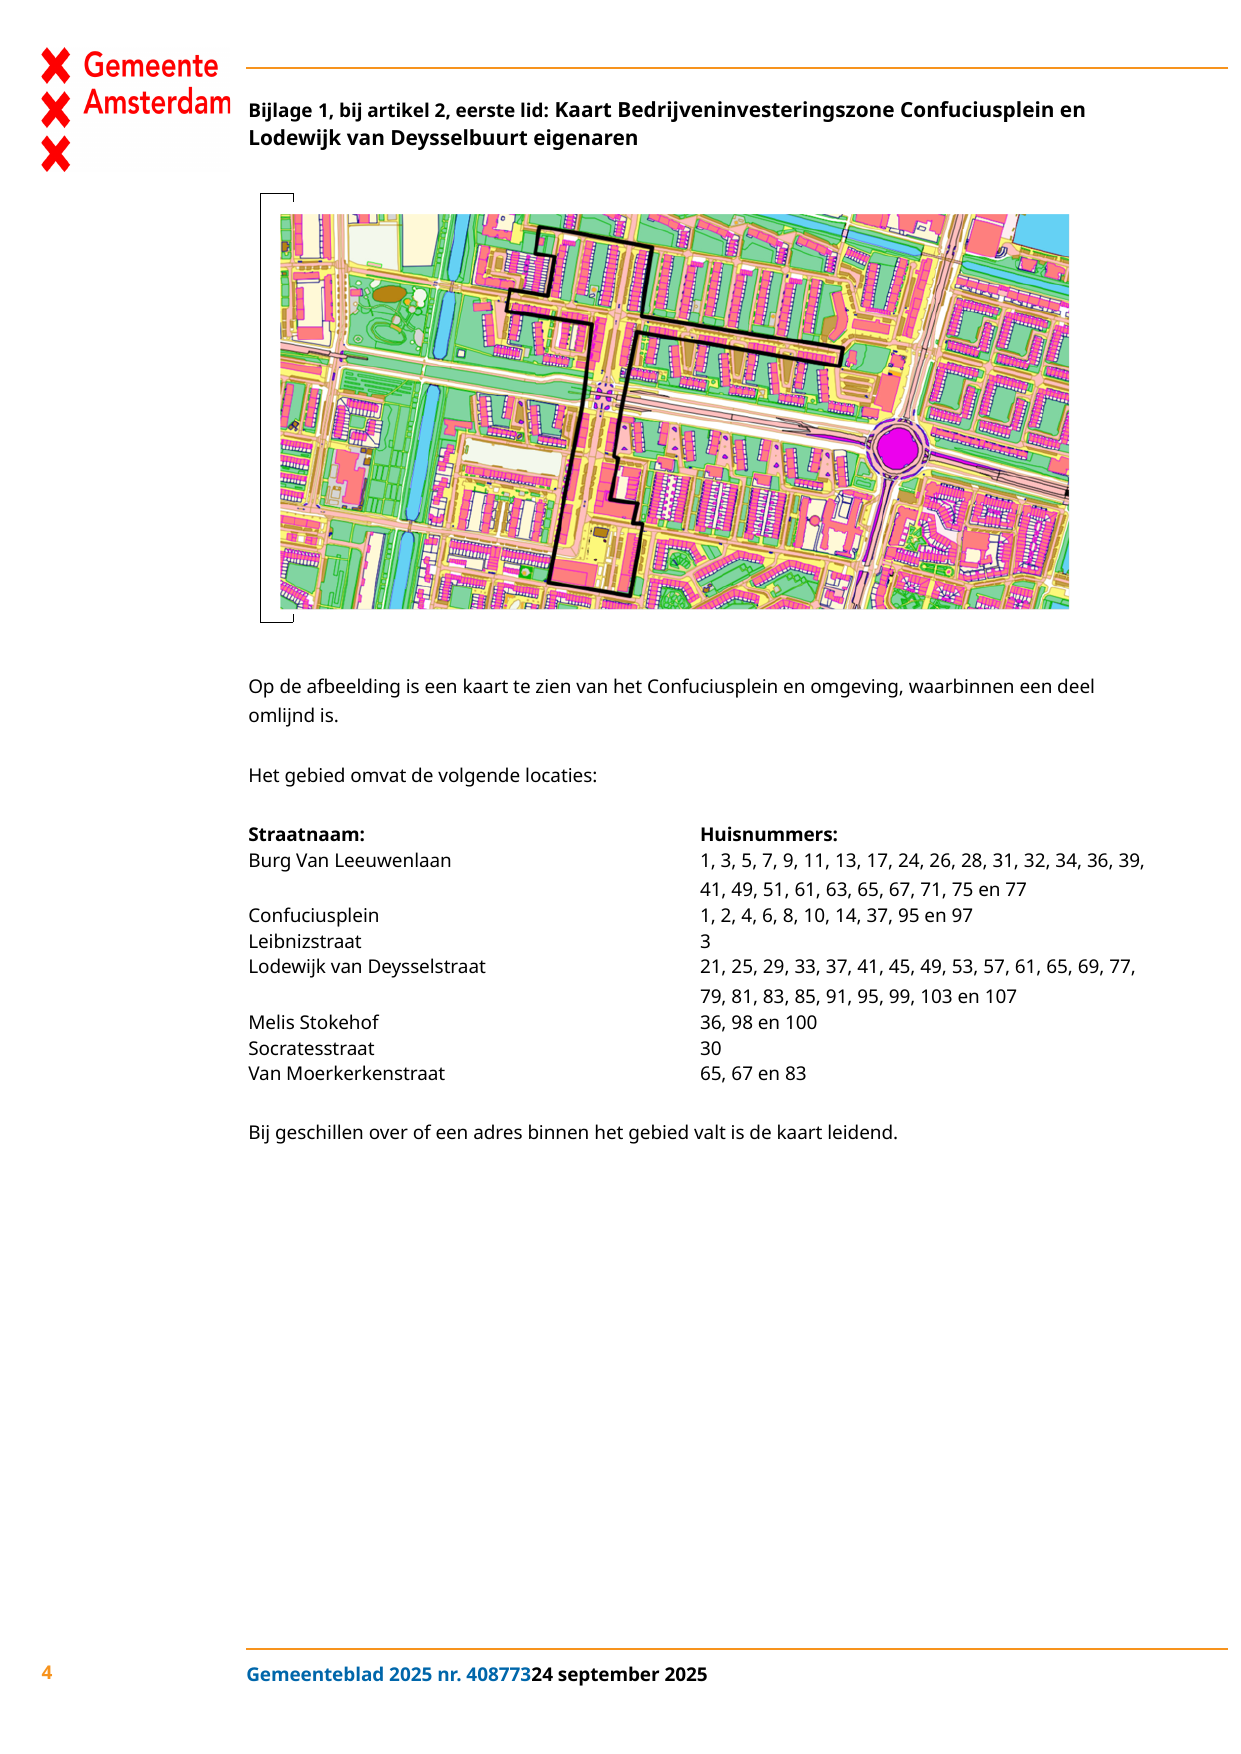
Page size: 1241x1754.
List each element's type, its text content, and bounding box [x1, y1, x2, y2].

table_cell 21, 25, 29, 33, 37, 41, 45, 49, 53, 57, 61, 65, 69, 77, 79, 81, 83, 85, 91, 95, 99, 103 en 107 [700, 954, 1152, 1009]
table_cell 1, 2, 4, 6, 8, 10, 14, 37, 95 en 97 [700, 902, 1152, 928]
picture [41, 47, 231, 172]
picture [268, 202, 1096, 614]
text Bij geschillen over of een adres binnen het gebied valt is de kaart leidend. [248, 1119, 1152, 1145]
table_cell 3 [700, 928, 1152, 954]
table_cell 65, 67 en 83 [700, 1060, 1152, 1086]
table_cell Van Moerkerkenstraat [248, 1060, 700, 1086]
table_cell 36, 98 en 100 [700, 1009, 1152, 1035]
table_header Straatnaam: [248, 821, 700, 847]
table_cell Burg Van Leeuwenlaan [248, 847, 700, 902]
table_cell Leibnizstraat [248, 928, 700, 954]
table_cell Melis Stokehof [248, 1009, 700, 1035]
text Op de afbeelding is een kaart te zien van het Confuciusplein en omgeving, waarbinnen een deel omlijnd is. [248, 673, 1152, 728]
table_cell Lodewijk van Deysselstraat [248, 954, 700, 1009]
text Het gebied omvat de volgende locaties: [248, 762, 1152, 788]
table_cell Socratesstraat [248, 1035, 700, 1060]
table_cell 1, 3, 5, 7, 9, 11, 13, 17, 24, 26, 28, 31, 32, 34, 36, 39, 41, 49, 51, 61, 63, 65, 67, 71, 75 en 77 [700, 847, 1152, 902]
text Bijlage 1, bij artikel 2, eerste lid: Kaart Bedrijveninvesteringszone Confuciusplein en Lodewijk van Deysselbuurt eigenaren [248, 95, 1152, 152]
table_cell Confuciusplein [248, 902, 700, 928]
table_cell 30 [700, 1035, 1152, 1060]
table_header Huisnummers: [700, 821, 1152, 847]
